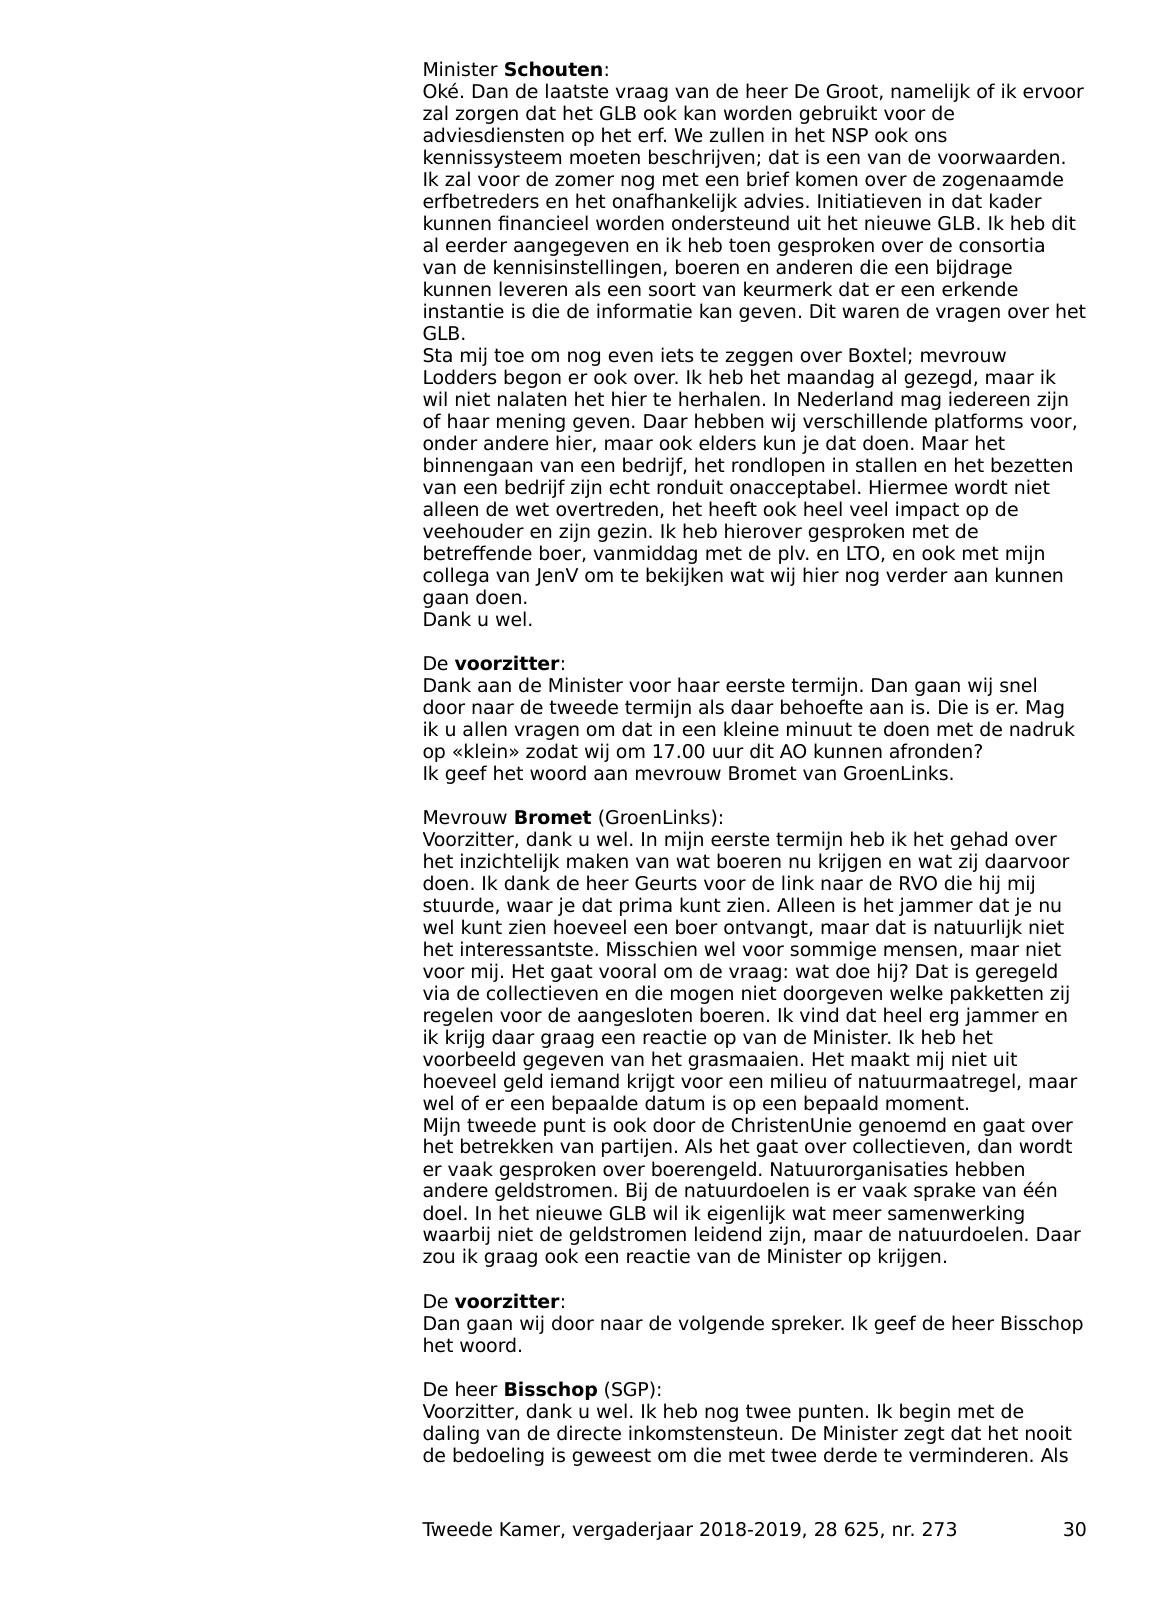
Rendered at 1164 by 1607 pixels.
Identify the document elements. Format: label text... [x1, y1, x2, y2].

text Voorzitter, dank u wel. Ik heb nog twee punten. Ik begin met de daling van de directe inkomstensteun. De Minister zegt dat het nooit de bedoeling is geweest om die met twee derde te verminderen. Als [422, 1401, 1087, 1467]
text De voorzitter: [422, 653, 1087, 675]
text Voorzitter, dank u wel. In mijn eerste termijn heb ik het gehad over het inzichtelijk maken van wat boeren nu krijgen en wat zij daarvoor doen. Ik dank de heer Geurts voor de link naar de RVO die hij mij stuurde, waar je dat prima kunt zien. Alleen is het jammer dat je nu wel kunt zien hoeveel een boer ontvangt, maar dat is natuurlijk niet het interessantste. Misschien wel voor sommige mensen, maar niet voor mij. Het gaat vooral om de vraag: wat doe hij? Dat is geregeld via de collectieven en die mogen niet doorgeven welke pakketten zij regelen voor de aangesloten boeren. Ik vind dat heel erg jammer en ik krijg daar graag een reactie op van de Minister. Ik heb het voorbeeld gegeven van het grasmaaien. Het maakt mij niet uit hoeveel geld iemand krijgt voor een milieu of natuurmaatregel, maar wel of er een bepaalde datum is op een bepaald moment. [422, 829, 1087, 1114]
text Mijn tweede punt is ook door de ChristenUnie genoemd en gaat over het betrekken van partijen. Als het gaat over collectieven, dan wordt er vaak gesproken over boerengeld. Natuurorganisaties hebben andere geldstromen. Bij de natuurdoelen is er vaak sprake van één doel. In het nieuwe GLB wil ik eigenlijk wat meer samenwerking waarbij niet de geldstromen leidend zijn, maar de natuurdoelen. Daar zou ik graag ook een reactie van de Minister op krijgen. [422, 1114, 1087, 1268]
text De voorzitter: [422, 1291, 1087, 1312]
text Dank aan de Minister voor haar eerste termijn. Dan gaan wij snel door naar de tweede termijn als daar behoefte aan is. Die is er. Mag ik u allen vragen om dat in een kleine minuut te doen met de nadruk op «klein» zodat wij om 17.00 uur dit AO kunnen afronden? [422, 675, 1087, 763]
text Sta mij toe om nog even iets te zeggen over Boxtel; mevrouw Lodders begon er ook over. Ik heb het maandag al gezegd, maar ik wil niet nalaten het hier te herhalen. In Nederland mag iedereen zijn of haar mening geven. Daar hebben wij verschillende platforms voor, onder andere hier, maar ook elders kun je dat doen. Maar het binnengaan van een bedrijf, het rondlopen in stallen en het bezetten van een bedrijf zijn echt ronduit onacceptabel. Hiermee wordt niet alleen de wet overtreden, het heeft ook heel veel impact op de veehouder en zijn gezin. Ik heb hierover gesproken met de betreffende boer, vanmiddag met de plv. en LTO, en ook met mijn collega van JenV om te bekijken wat wij hier nog verder aan kunnen gaan doen. [422, 345, 1087, 608]
text Ik geef het woord aan mevrouw Bromet van GroenLinks. [422, 763, 1087, 784]
text Dan gaan wij door naar de volgende spreker. Ik geef de heer Bisschop het woord. [422, 1312, 1087, 1356]
text Dank u wel. [422, 608, 1087, 631]
text Oké. Dan de laatste vraag van de heer De Groot, namelijk of ik ervoor zal zorgen dat het GLB ook kan worden gebruikt voor de adviesdiensten op het erf. We zullen in het NSP ook ons kennissysteem moeten beschrijven; dat is een van de voorwaarden. Ik zal voor de zomer nog met een brief komen over de zogenaamde erfbetreders en het onafhankelijk advies. Initiatieven in dat kader kunnen financieel worden ondersteund uit het nieuwe GLB. Ik heb dit al eerder aangegeven en ik heb toen gesproken over de consortia van de kennisinstellingen, boeren en anderen die een bijdrage kunnen leveren als een soort van keurmerk dat er een erkende instantie is die de informatie kan geven. Dit waren de vragen over het GLB. [422, 81, 1087, 345]
text Minister Schouten: [422, 59, 1087, 81]
text Mevrouw Bromet (GroenLinks): [422, 807, 1087, 829]
text De heer Bisschop (SGP): [422, 1379, 1087, 1401]
